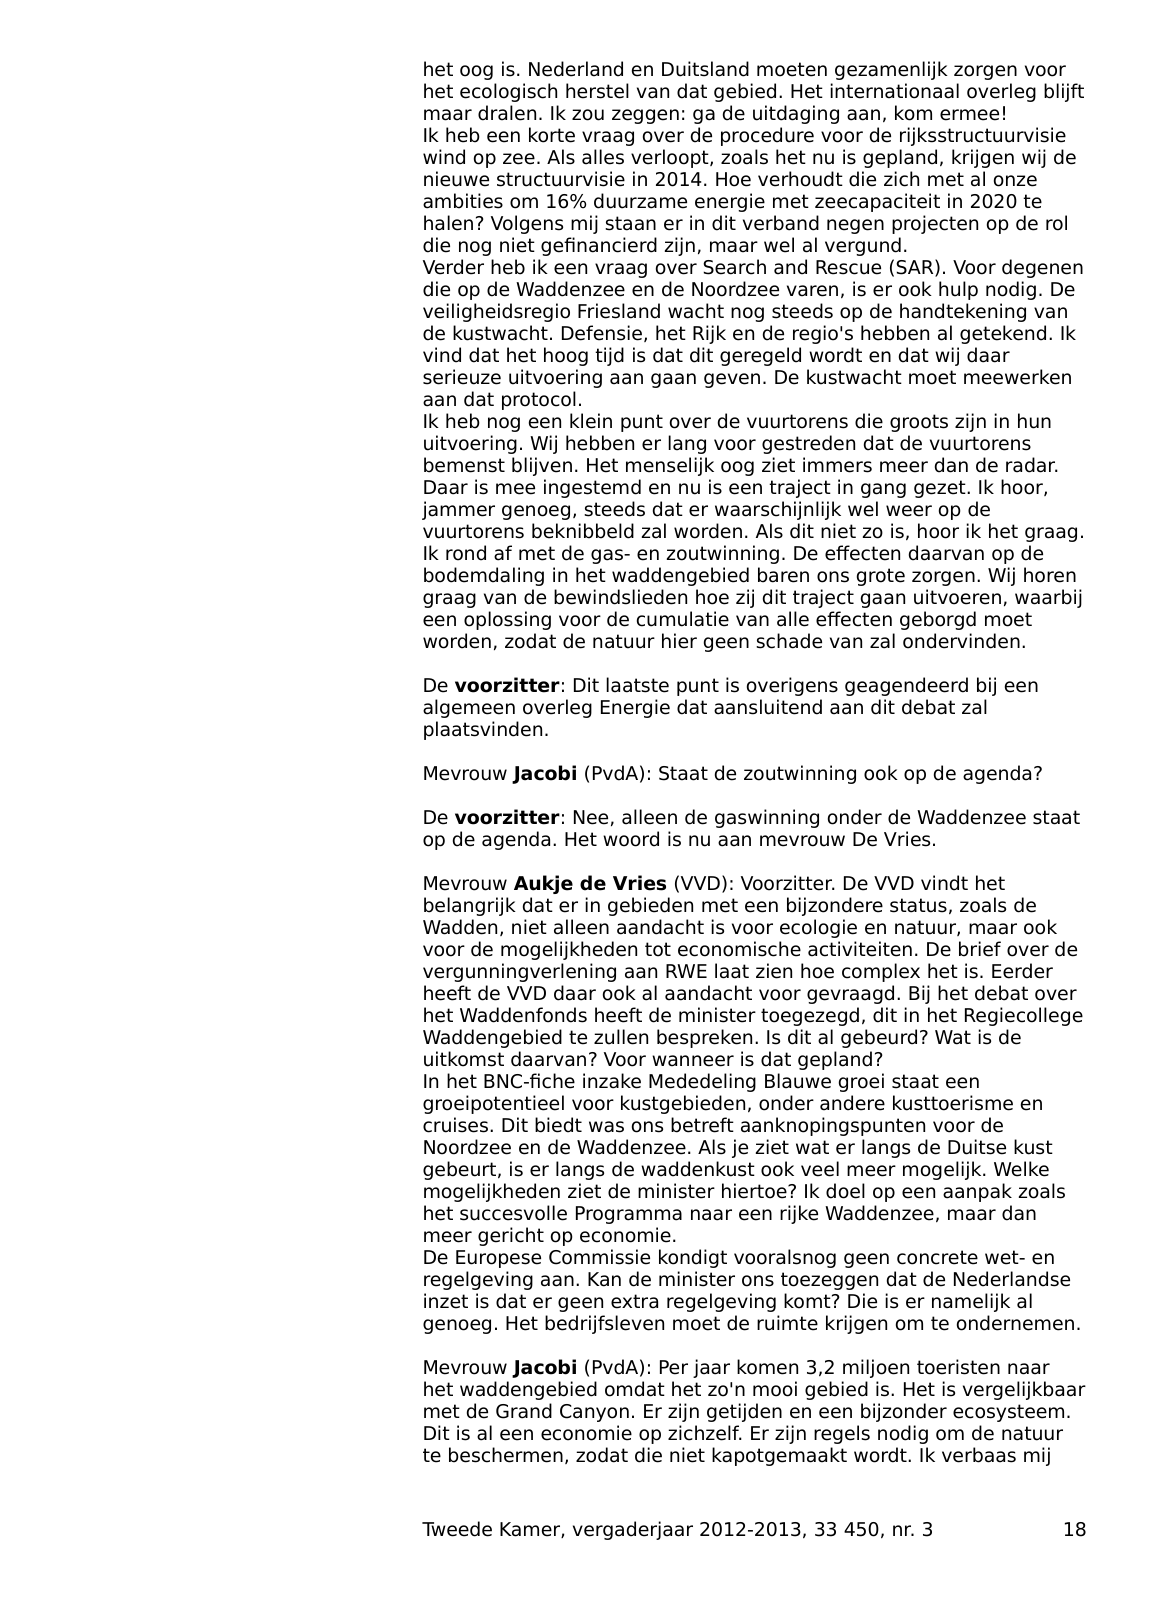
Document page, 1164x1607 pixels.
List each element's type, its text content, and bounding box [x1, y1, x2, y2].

text Verder heb ik een vraag over Search and Rescue (SAR). Voor degenen die op de Waddenzee en de Noordzee varen, is er ook hulp nodig. De veiligheidsregio Friesland wacht nog steeds op de handtekening van de kustwacht. Defensie, het Rijk en de regio's hebben al getekend. Ik vind dat het hoog tijd is dat dit geregeld wordt en dat wij daar serieuze uitvoering aan gaan geven. De kustwacht moet meewerken aan dat protocol. [422, 257, 1087, 411]
text De voorzitter: Nee, alleen de gaswinning onder de Waddenzee staat op de agenda. Het woord is nu aan mevrouw De Vries. [422, 807, 1087, 851]
text Ik rond af met de gas- en zoutwinning. De effecten daarvan op de bodemdaling in het waddengebied baren ons grote zorgen. Wij horen graag van de bewindslieden hoe zij dit traject gaan uitvoeren, waarbij een oplossing voor de cumulatie van alle effecten geborgd moet worden, zodat de natuur hier geen schade van zal ondervinden. [422, 543, 1087, 652]
text De voorzitter: Dit laatste punt is overigens geagendeerd bij een algemeen overleg Energie dat aansluitend aan dit debat zal plaatsvinden. [422, 675, 1087, 741]
text In het BNC-fiche inzake Mededeling Blauwe groei staat een groeipotentieel voor kustgebieden, onder andere kusttoerisme en cruises. Dit biedt was ons betreft aanknopingspunten voor de Noordzee en de Waddenzee. Als je ziet wat er langs de Duitse kust gebeurt, is er langs de waddenkust ook veel meer mogelijk. Welke mogelijkheden ziet de minister hiertoe? Ik doel op een aanpak zoals het succesvolle Programma naar een rijke Waddenzee, maar dan meer gericht op economie. [422, 1071, 1087, 1247]
text Ik heb nog een klein punt over de vuurtorens die groots zijn in hun uitvoering. Wij hebben er lang voor gestreden dat de vuurtorens bemenst blijven. Het menselijk oog ziet immers meer dan de radar. Daar is mee ingestemd en nu is een traject in gang gezet. Ik hoor, jammer genoeg, steeds dat er waarschijnlijk wel weer op de vuurtorens beknibbeld zal worden. Als dit niet zo is, hoor ik het graag. [422, 411, 1087, 543]
text De Europese Commissie kondigt vooralsnog geen concrete wet- en regelgeving aan. Kan de minister ons toezeggen dat de Nederlandse inzet is dat er geen extra regelgeving komt? Die is er namelijk al genoeg. Het bedrijfsleven moet de ruimte krijgen om te ondernemen. [422, 1247, 1087, 1335]
text Mevrouw Aukje de Vries (VVD): Voorzitter. De VVD vindt het belangrijk dat er in gebieden met een bijzondere status, zoals de Wadden, niet alleen aandacht is voor ecologie en natuur, maar ook voor de mogelijkheden tot economische activiteiten. De brief over de vergunningverlening aan RWE laat zien hoe complex het is. Eerder heeft de VVD daar ook al aandacht voor gevraagd. Bij het debat over het Waddenfonds heeft de minister toegezegd, dit in het Regiecollege Waddengebied te zullen bespreken. Is dit al gebeurd? Wat is de uitkomst daarvan? Voor wanneer is dat gepland? [422, 873, 1087, 1071]
text het oog is. Nederland en Duitsland moeten gezamenlijk zorgen voor het ecologisch herstel van dat gebied. Het internationaal overleg blijft maar dralen. Ik zou zeggen: ga de uitdaging aan, kom ermee! [422, 59, 1087, 125]
text Mevrouw Jacobi (PvdA): Per jaar komen 3,2 miljoen toeristen naar het waddengebied omdat het zo'n mooi gebied is. Het is vergelijkbaar met de Grand Canyon. Er zijn getijden en een bijzonder ecosysteem. Dit is al een economie op zichzelf. Er zijn regels nodig om de natuur te beschermen, zodat die niet kapotgemaakt wordt. Ik verbaas mij [422, 1357, 1087, 1467]
text Mevrouw Jacobi (PvdA): Staat de zoutwinning ook op de agenda? [422, 763, 1087, 785]
text Ik heb een korte vraag over de procedure voor de rijksstructuurvisie wind op zee. Als alles verloopt, zoals het nu is gepland, krijgen wij de nieuwe structuurvisie in 2014. Hoe verhoudt die zich met al onze ambities om 16% duurzame energie met zeecapaciteit in 2020 te halen? Volgens mij staan er in dit verband negen projecten op de rol die nog niet gefinancierd zijn, maar wel al vergund. [422, 125, 1087, 257]
